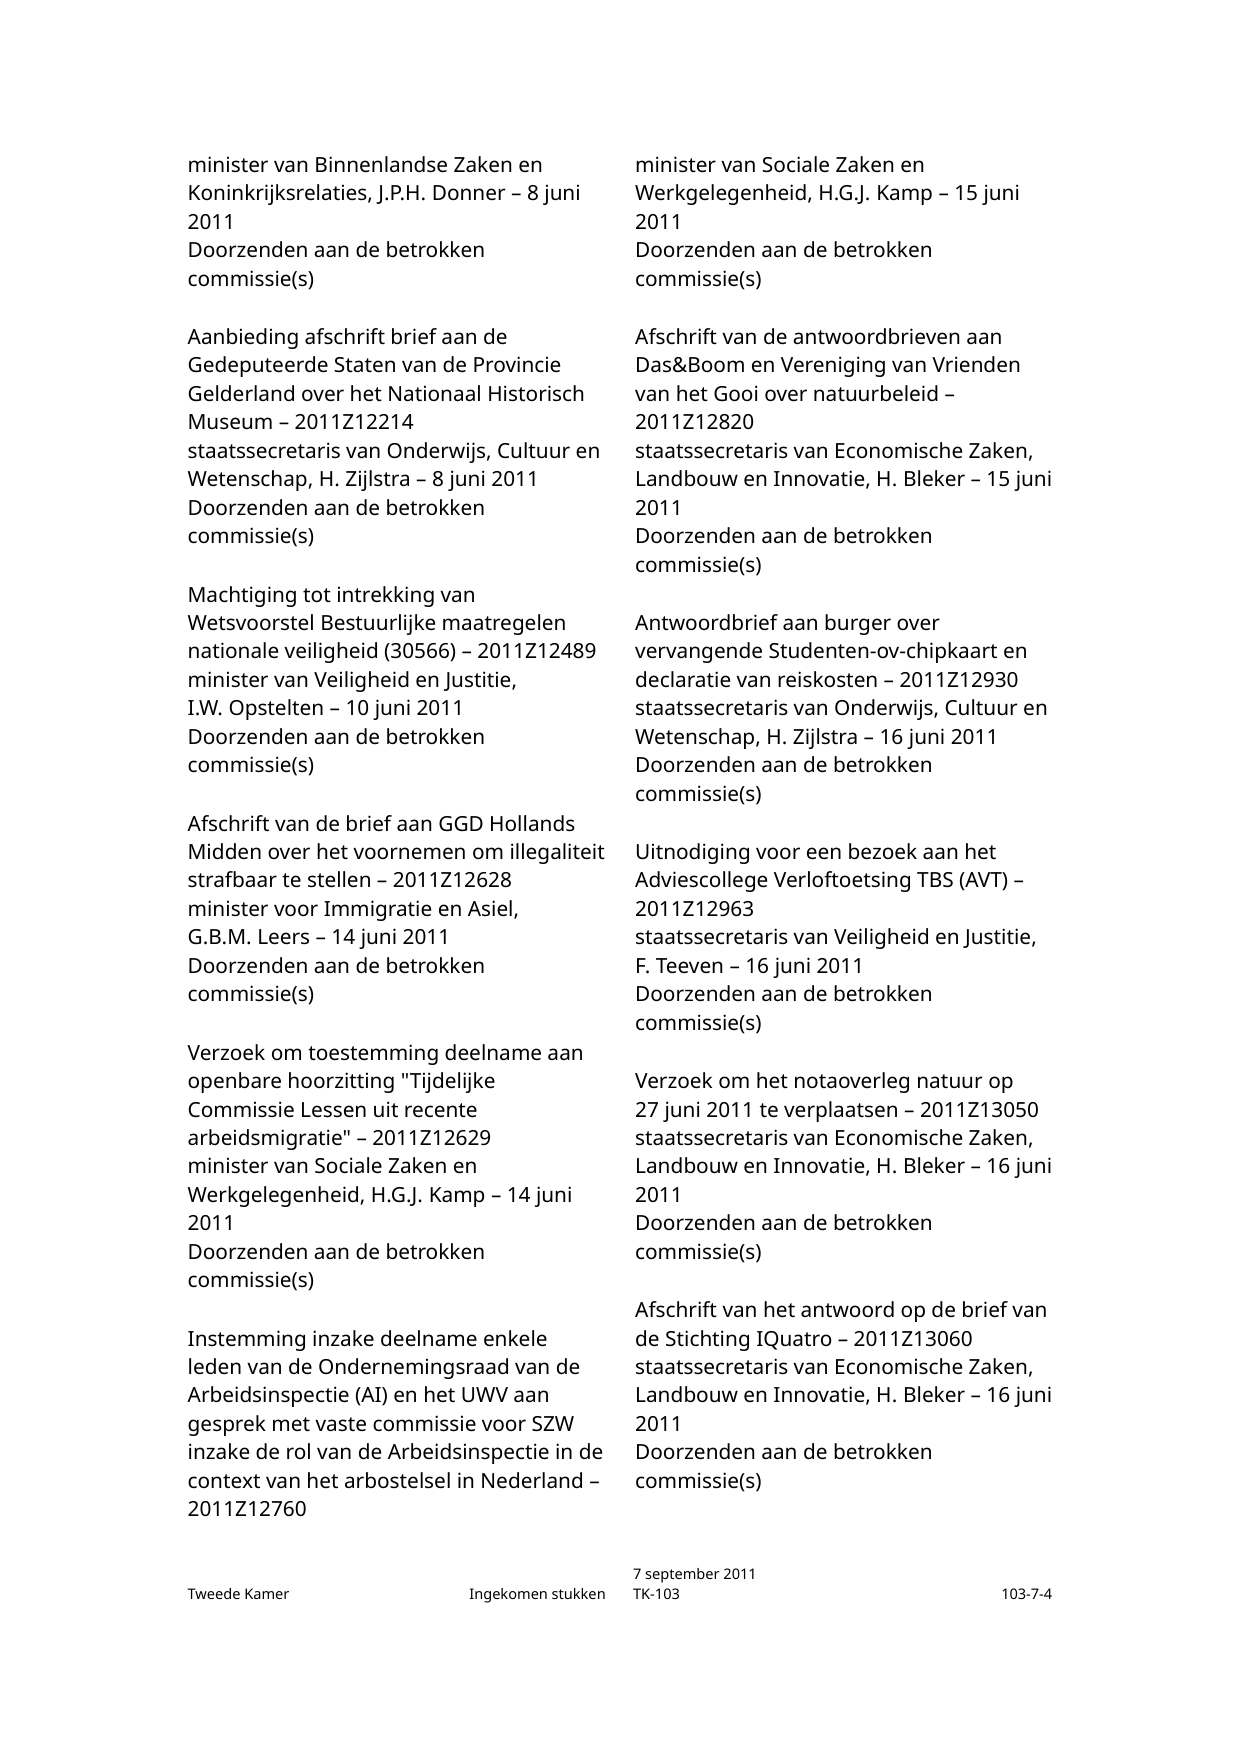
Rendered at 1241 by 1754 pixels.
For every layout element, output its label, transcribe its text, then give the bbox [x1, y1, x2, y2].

text Antwoordbrief aan burger over vervangende Studenten-ov-chipkaart en declaratie van reiskosten – 2011Z12930 [635, 608, 1053, 693]
text Afschrift van de brief aan GGD Hollands Midden over het voornemen om illegaliteit strafbaar te stellen – 2011Z12628 [187, 809, 605, 894]
text Aanbieding afschrift brief aan de Gedeputeerde Staten van de Provincie Gelderland over het Nationaal Historisch Museum – 2011Z12214 [187, 322, 605, 436]
text Doorzenden aan de betrokken commissie(s) [635, 1208, 1053, 1265]
text staatssecretaris van Veiligheid en Justitie, F. Teeven – 16 juni 2011 [635, 922, 1053, 979]
text Afschrift van de antwoordbrieven aan Das&Boom en Vereniging van Vrienden van het Gooi over natuurbeleid – 2011Z12820 [635, 322, 1053, 436]
text Doorzenden aan de betrokken commissie(s) [635, 1437, 1053, 1494]
text staatssecretaris van Economische Zaken, Landbouw en Innovatie, H. Bleker – 16 juni 2011 [635, 1352, 1053, 1437]
text staatssecretaris van Economische Zaken, Landbouw en Innovatie, H. Bleker – 15 juni 2011 [635, 436, 1053, 521]
text Doorzenden aan de betrokken commissie(s) [187, 235, 605, 292]
text Verzoek om toestemming deelname aan openbare hoorzitting "Tijdelijke Commissie Lessen uit recente arbeidsmigratie" – 2011Z12629 [187, 1038, 605, 1152]
text Afschrift van het antwoord op de brief van de Stichting IQuatro – 2011Z13060 [635, 1295, 1053, 1352]
text Doorzenden aan de betrokken commissie(s) [187, 1237, 605, 1294]
text Instemming inzake deelname enkele leden van de Ondernemingsraad van de Arbeidsinspectie (AI) en het UWV aan gesprek met vaste commissie voor SZW inzake de rol van de Arbeidsinspectie in de context van het arbostelsel in Nederland – 2011Z12760 [187, 1324, 605, 1523]
text Uitnodiging voor een bezoek aan het Adviescollege Verloftoetsing TBS (AVT) – 2011Z12963 [635, 837, 1053, 922]
text Doorzenden aan de betrokken commissie(s) [635, 235, 1053, 292]
text minister van Sociale Zaken en Werkgelegenheid, H.G.J. Kamp – 14 juni 2011 [187, 1152, 605, 1237]
text Doorzenden aan de betrokken commissie(s) [187, 722, 605, 779]
text staatssecretaris van Economische Zaken, Landbouw en Innovatie, H. Bleker – 16 juni 2011 [635, 1123, 1053, 1208]
text Verzoek om het notaoverleg natuur op 27 juni 2011 te verplaatsen – 2011Z13050 [635, 1066, 1053, 1123]
text minister van Sociale Zaken en Werkgelegenheid, H.G.J. Kamp – 15 juni 2011 [635, 150, 1053, 235]
text Doorzenden aan de betrokken commissie(s) [635, 979, 1053, 1036]
text Machtiging tot intrekking van Wetsvoorstel Bestuurlijke maatregelen nationale veiligheid (30566) – 2011Z12489 [187, 580, 605, 665]
text Doorzenden aan de betrokken commissie(s) [635, 750, 1053, 807]
text staatssecretaris van Onderwijs, Cultuur en Wetenschap, H. Zijlstra – 16 juni 2011 [635, 693, 1053, 750]
text minister voor Immigratie en Asiel, G.B.M. Leers – 14 juni 2011 [187, 894, 605, 951]
text Doorzenden aan de betrokken commissie(s) [635, 521, 1053, 578]
text staatssecretaris van Onderwijs, Cultuur en Wetenschap, H. Zijlstra – 8 juni 2011 [187, 436, 605, 493]
text Doorzenden aan de betrokken commissie(s) [187, 951, 605, 1008]
text Doorzenden aan de betrokken commissie(s) [187, 493, 605, 550]
text minister van Binnenlandse Zaken en Koninkrijksrelaties, J.P.H. Donner – 8 juni 2011 [187, 150, 605, 235]
text minister van Veiligheid en Justitie, I.W. Opstelten – 10 juni 2011 [187, 665, 605, 722]
